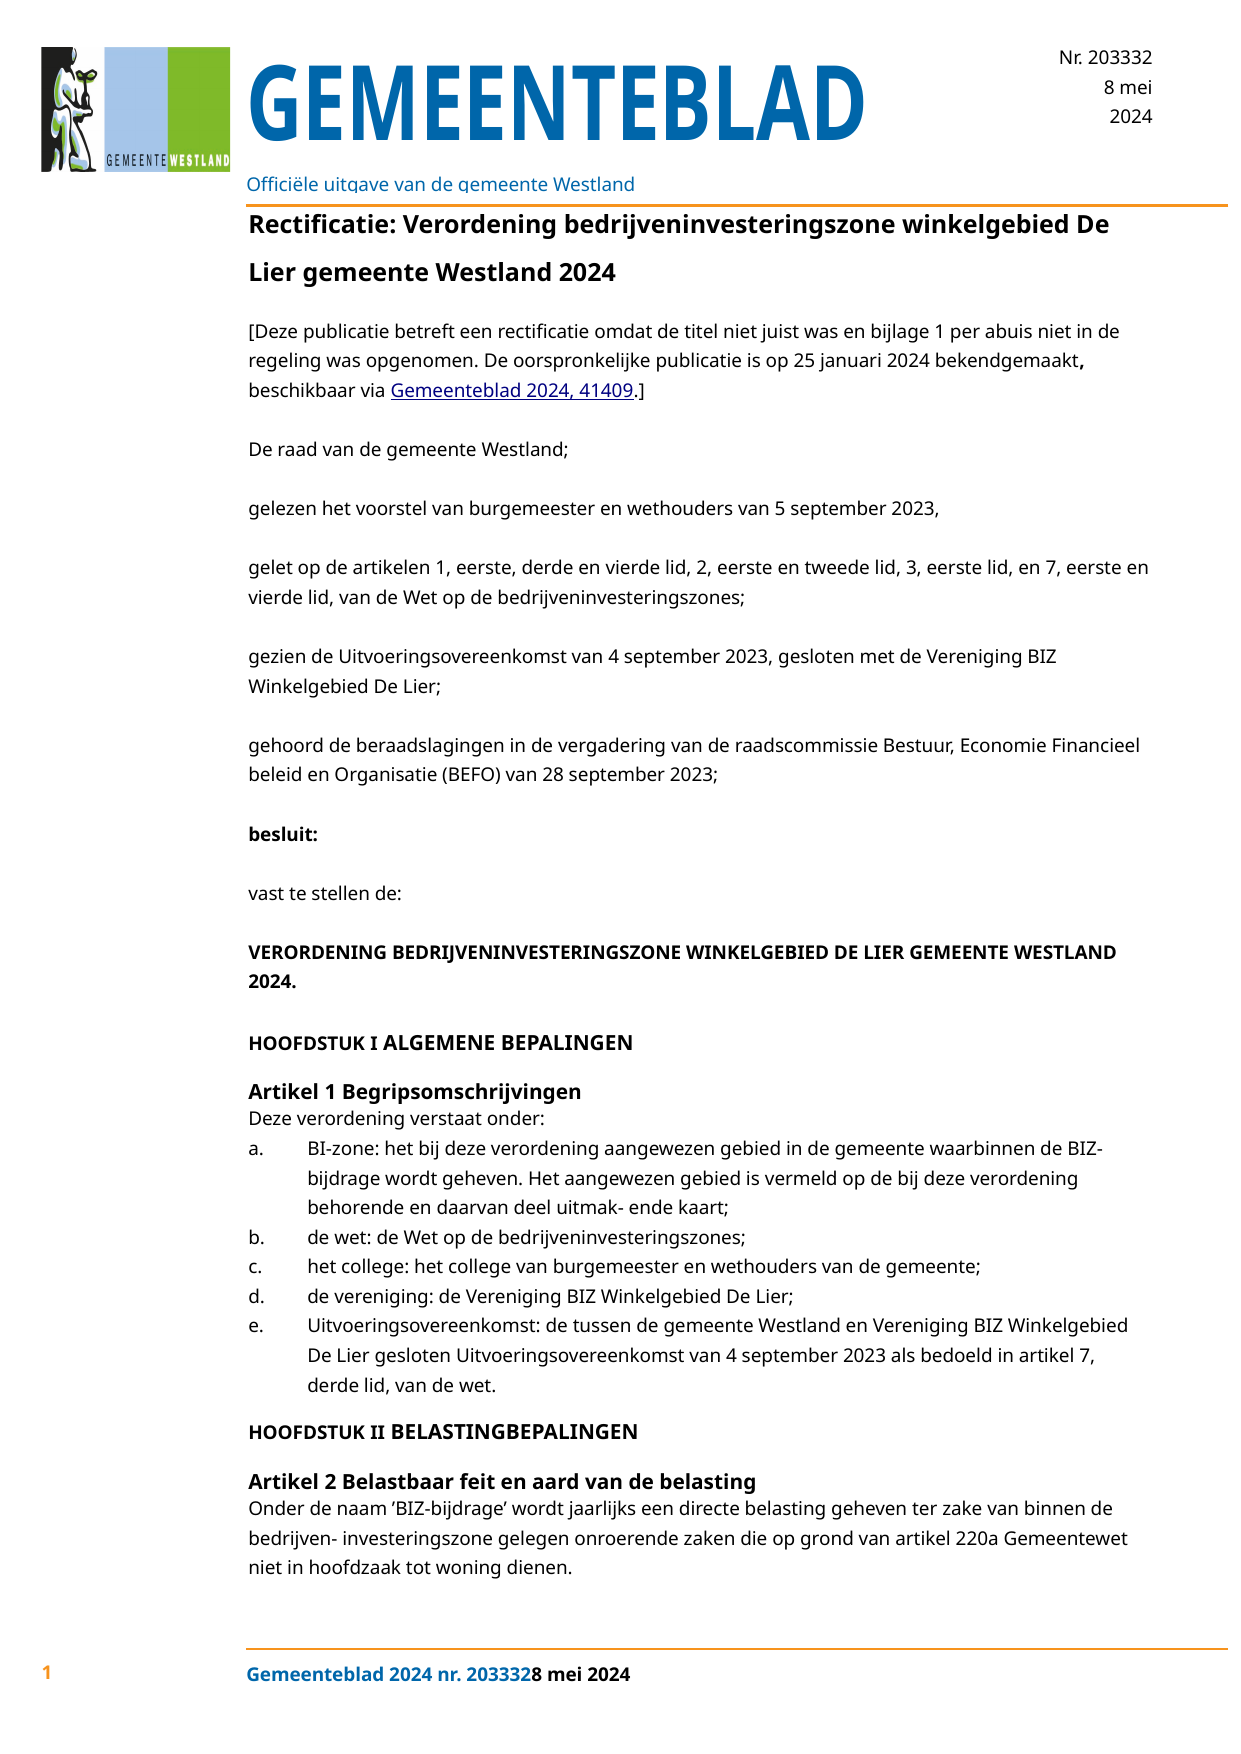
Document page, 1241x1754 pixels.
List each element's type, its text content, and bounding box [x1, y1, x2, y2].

text Artikel 1 Begripsomschrijvingen [248, 1077, 1152, 1106]
text gelezen het voorstel van burgemeester en wethouders van 5 september 2023, [248, 495, 1152, 521]
list het college: het college van burgemeester en wethouders van de gemeente; [248, 1253, 1152, 1279]
text gelet op de artikelen 1, eerste, derde en vierde lid, 2, eerste en tweede lid, 3, eerste lid, en 7, eerste en vierde lid, van de Wet op de bedrijveninvesteringszones; [248, 554, 1152, 610]
text vast te stellen de: [248, 880, 1152, 906]
text gezien de Uitvoeringsovereenkomst van 4 september 2023, gesloten met de Vereniging BIZ Winkelgebied De Lier; [248, 643, 1152, 699]
text besluit: [248, 821, 1152, 847]
text HOOFDSTUK II BELASTINGBEPALINGEN [248, 1417, 1152, 1446]
list BI-zone: het bij deze verordening aangewezen gebied in de gemeente waarbinnen de BIZ-bijdrage wordt geheven. Het aangewezen gebied is vermeld op de bij deze verordening behorende en daarvan deel uitmak- ende kaart; [248, 1135, 1152, 1220]
text gehoord de beraadslagingen in de vergadering van de raadscommissie Bestuur, Economie Financieel beleid en Organisatie (BEFO) van 28 september 2023; [248, 732, 1152, 787]
text Rectificatie: Verordening bedrijveninvesteringszone winkelgebied De Lier gemeente Westland 2024 [248, 207, 1152, 288]
text Deze verordening verstaat onder: [248, 1106, 1152, 1131]
text HOOFDSTUK I ALGEMENE BEPALINGEN [248, 1028, 1152, 1056]
list de wet: de Wet op de bedrijveninvesteringszones; [248, 1224, 1152, 1250]
text [Deze publicatie betreft een rectificatie omdat de titel niet juist was en bijlage 1 per abuis niet in de regeling was opgenomen. De oorspronkelijke publicatie is op 25 januari 2024 bekendgemaakt, beschikbaar via Gemeenteblad 2024, 41409.] [248, 318, 1152, 403]
list de vereniging: de Vereniging BIZ Winkelgebied De Lier; [248, 1283, 1152, 1309]
text VERORDENING BEDRIJVENINVESTERINGSZONE WINKELGEBIED DE LIER GEMEENTE WESTLAND 2024. [248, 939, 1152, 994]
text De raad van de gemeente Westland; [248, 436, 1152, 462]
list Uitvoeringsovereenkomst: de tussen de gemeente Westland en Vereniging BIZ Winkelgebied De Lier gesloten Uitvoeringsovereenkomst van 4 september 2023 als bedoeld in artikel 7, derde lid, van de wet. [248, 1313, 1152, 1398]
text Onder de naam ’BIZ-bijdrage’ wordt jaarlijks een directe belasting geheven ter zake van binnen de bedrijven- investeringszone gelegen onroerende zaken die op grond van artikel 220a Gemeentewet niet in hoofdzaak tot woning dienen. [248, 1495, 1152, 1580]
text Artikel 2 Belastbaar feit en aard van de belasting [248, 1467, 1152, 1495]
picture [41, 47, 231, 172]
